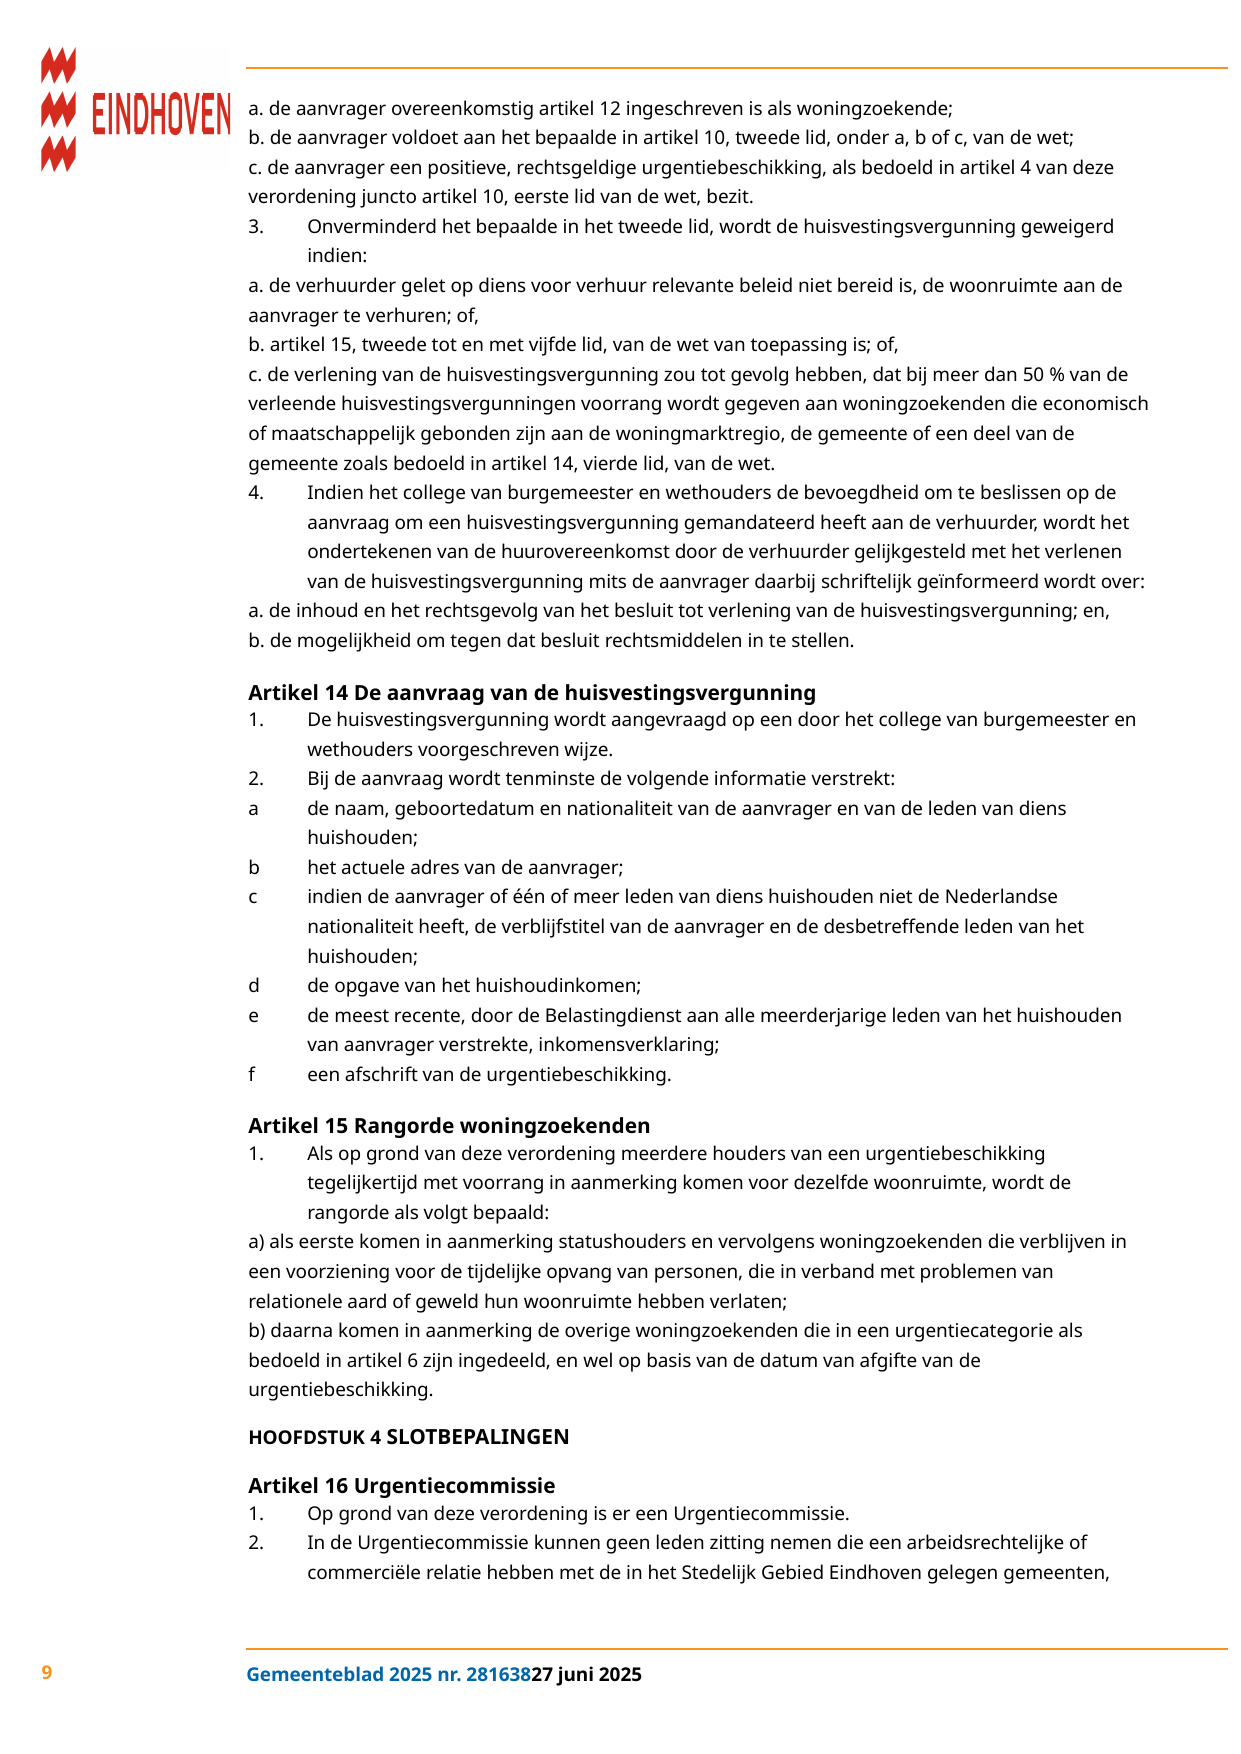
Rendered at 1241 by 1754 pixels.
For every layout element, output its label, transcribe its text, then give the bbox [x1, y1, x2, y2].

text HOOFDSTUK 4 SLOTBEPALINGEN [248, 1422, 1152, 1451]
list Onverminderd het bepaalde in het tweede lid, wordt de huisvestingsvergunning geweigerd indien: [248, 213, 1152, 268]
text Artikel 16 Urgentiecommissie [248, 1472, 1152, 1500]
text b. de aanvrager voldoet aan het bepaalde in artikel 10, tweede lid, onder a, b of c, van de wet; [248, 124, 1152, 150]
list Bij de aanvraag wordt tenminste de volgende informatie verstrekt: [248, 765, 1152, 791]
text b. artikel 15, tweede tot en met vijfde lid, van de wet van toepassing is; of, [248, 331, 1152, 357]
text a. de verhuurder gelet op diens voor verhuur relevante beleid niet bereid is, de woonruimte aan de aanvrager te verhuren; of, [248, 272, 1152, 328]
list Als op grond van deze verordening meerdere houders van een urgentiebeschikking tegelijkertijd met voorrang in aanmerking komen voor dezelfde woonruimte, wordt de rangorde als volgt bepaald: [248, 1140, 1152, 1225]
picture [41, 47, 231, 172]
text b) daarna komen in aanmerking de overige woningzoekenden die in een urgentiecategorie als bedoeld in artikel 6 zijn ingedeeld, en wel op basis van de datum van afgifte van de urgentiebeschikking. [248, 1317, 1152, 1402]
list Op grond van deze verordening is er een Urgentiecommissie. [248, 1500, 1152, 1526]
list een afschrift van de urgentiebeschikking. [248, 1061, 1152, 1087]
list het actuele adres van de aanvrager; [248, 854, 1152, 880]
list In de Urgentiecommissie kunnen geen leden zitting nemen die een arbeidsrechtelijke of commerciële relatie hebben met de in het Stedelijk Gebied Eindhoven gelegen gemeenten, [248, 1529, 1152, 1585]
text Artikel 15 Rangorde woningzoekenden [248, 1112, 1152, 1140]
list de naam, geboortedatum en nationaliteit van de aanvrager en van de leden van diens huishouden; [248, 795, 1152, 850]
list Indien het college van burgemeester en wethouders de bevoegdheid om te beslissen op de aanvraag om een huisvestingsvergunning gemandateerd heeft aan de verhuurder, wordt het ondertekenen van de huurovereenkomst door de verhuurder gelijkgesteld met het verlenen van de huisvestingsvergunning mits de aanvrager daarbij schriftelijk geïnformeerd wordt over: [248, 479, 1152, 594]
text a. de inhoud en het rechtsgevolg van het besluit tot verlening van de huisvestingsvergunning; en, [248, 598, 1152, 623]
list de meest recente, door de Belastingdienst aan alle meerderjarige leden van het huishouden van aanvrager verstrekte, inkomensverklaring; [248, 1002, 1152, 1057]
text Artikel 14 De aanvraag van de huisvestingsvergunning [248, 678, 1152, 706]
list De huisvestingsvergunning wordt aangevraagd op een door het college van burgemeester en wethouders voorgeschreven wijze. [248, 706, 1152, 761]
text c. de aanvrager een positieve, rechtsgeldige urgentiebeschikking, als bedoeld in artikel 4 van deze verordening juncto artikel 10, eerste lid van de wet, bezit. [248, 154, 1152, 209]
text c. de verlening van de huisvestingsvergunning zou tot gevolg hebben, dat bij meer dan 50 % van de verleende huisvestingsvergunningen voorrang wordt gegeven aan woningzoekenden die economisch of maatschappelijk gebonden zijn aan de woningmarktregio, de gemeente of een deel van de gemeente zoals bedoeld in artikel 14, vierde lid, van de wet. [248, 361, 1152, 476]
text a. de aanvrager overeenkomstig artikel 12 ingeschreven is als woningzoekende; [248, 95, 1152, 121]
text a) als eerste komen in aanmerking statushouders en vervolgens woningzoekenden die verblijven in een voorziening voor de tijdelijke opvang van personen, die in verband met problemen van relationele aard of geweld hun woonruimte hebben verlaten; [248, 1229, 1152, 1314]
list de opgave van het huishoudinkomen; [248, 972, 1152, 998]
text b. de mogelijkheid om tegen dat besluit rechtsmiddelen in te stellen. [248, 627, 1152, 653]
list indien de aanvrager of één of meer leden van diens huishouden niet de Nederlandse nationaliteit heeft, de verblijfstitel van de aanvrager en de desbetreffende leden van het huishouden; [248, 884, 1152, 968]
